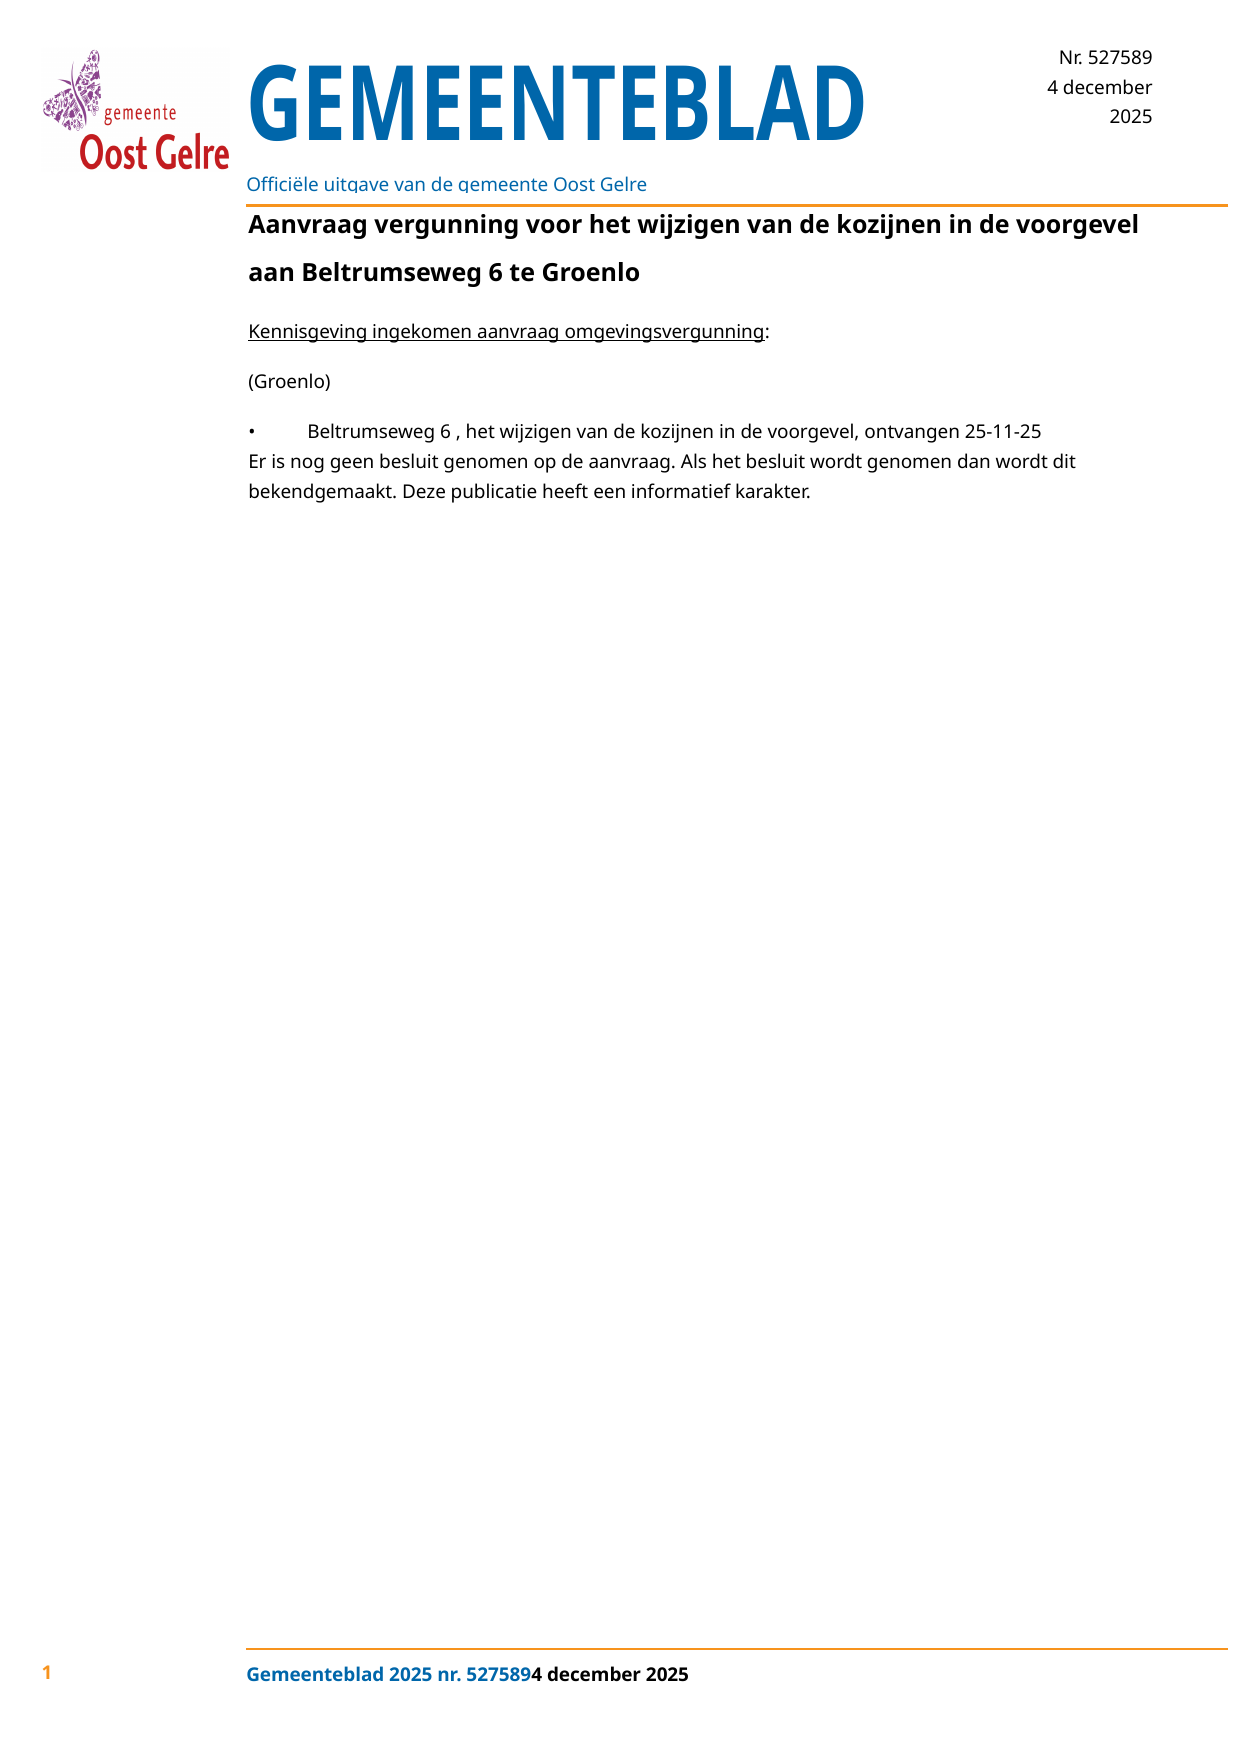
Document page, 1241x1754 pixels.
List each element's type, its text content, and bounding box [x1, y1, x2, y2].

text Aanvraag vergunning voor het wijzigen van de kozijnen in de voorgevel aan Beltrumseweg 6 te Groenlo [248, 207, 1152, 288]
list Beltrumseweg 6 , het wijzigen van de kozijnen in de voorgevel, ontvangen 25-11-25 [248, 419, 1152, 444]
picture [41, 47, 231, 172]
text (Groenlo) [248, 368, 1152, 394]
text Er is nog geen besluit genomen op de aanvraag. Als het besluit wordt genomen dan wordt dit bekendgemaakt. Deze publicatie heeft een informatief karakter. [248, 448, 1152, 504]
text Kennisgeving ingekomen aanvraag omgevingsvergunning: [248, 318, 1152, 344]
